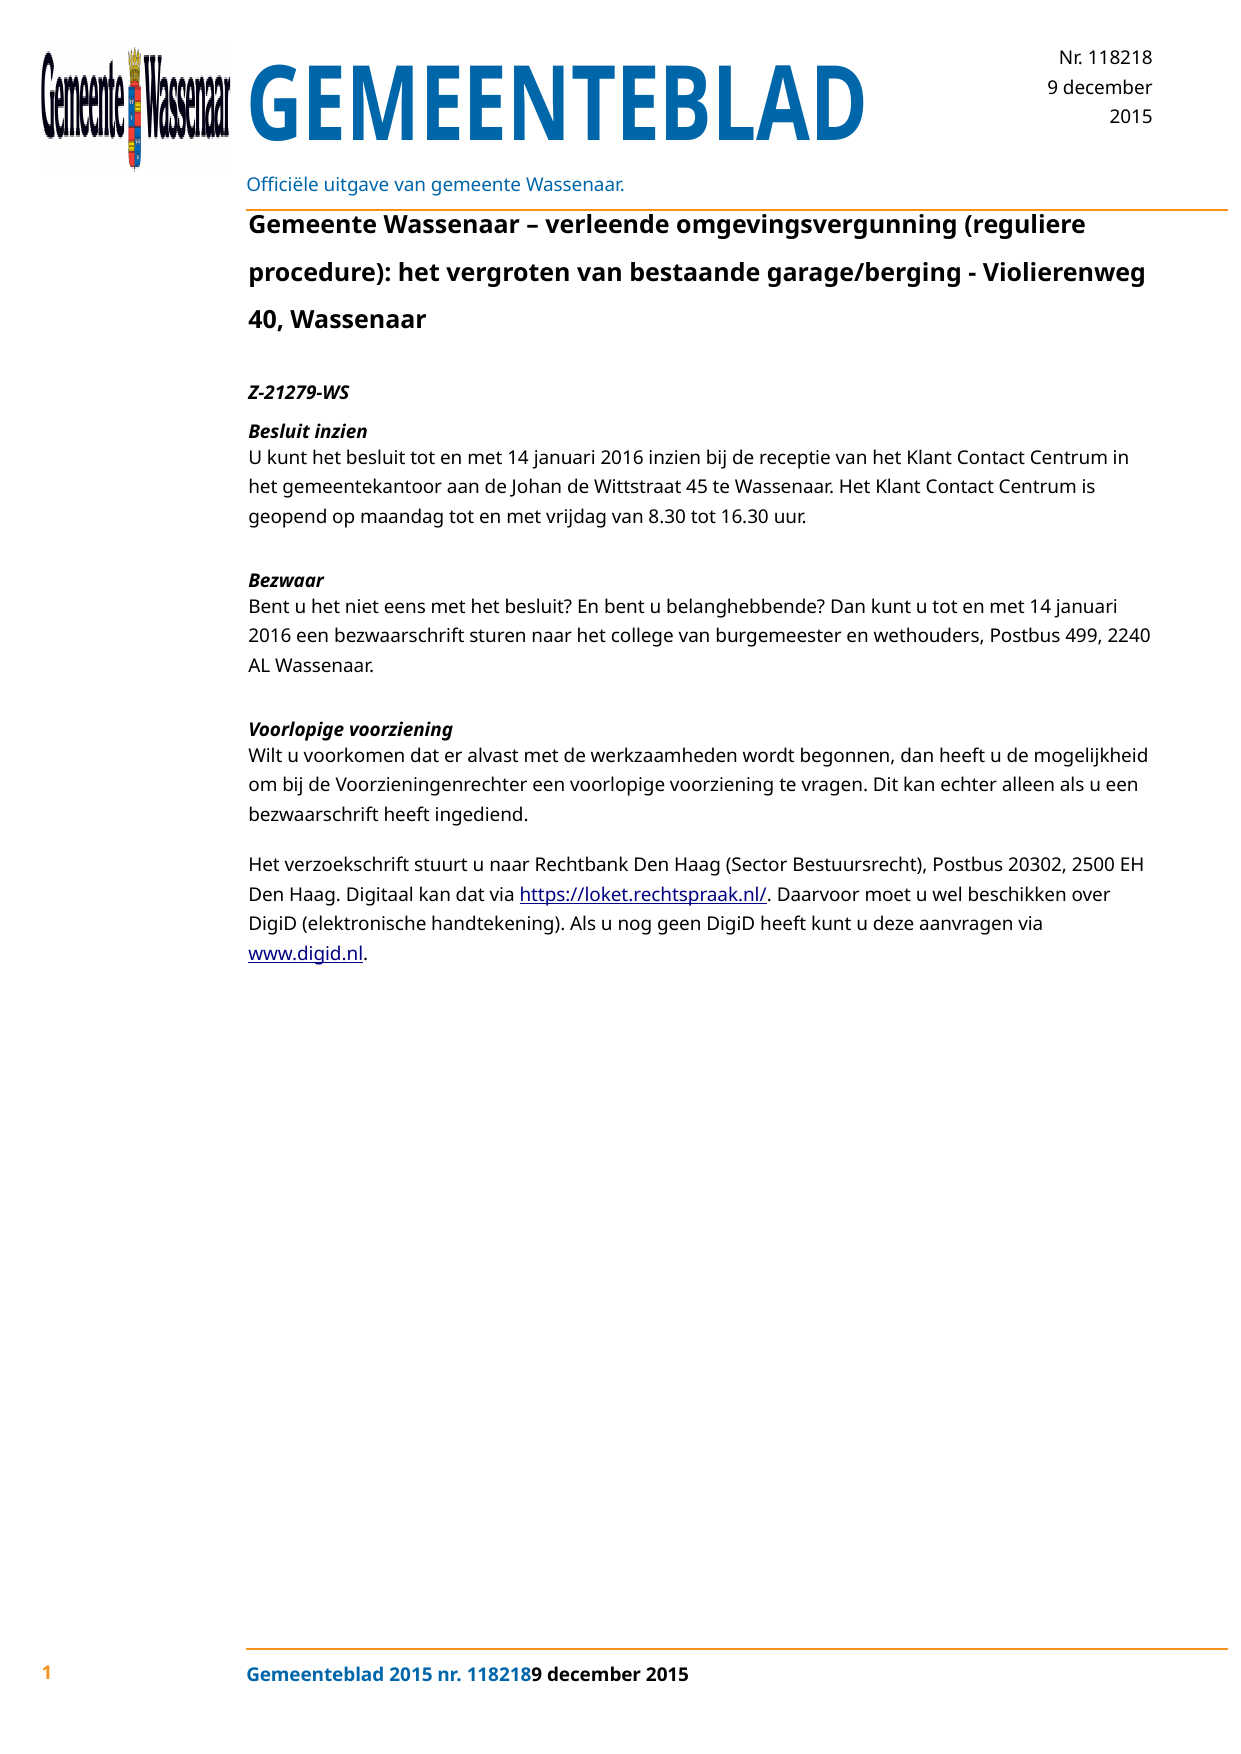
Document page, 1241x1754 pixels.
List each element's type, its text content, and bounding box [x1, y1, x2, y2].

text Het verzoekschrift stuurt u naar Rechtbank Den Haag (Sector Bestuursrecht), Postbus 20302, 2500 EH Den Haag. Digitaal kan dat via https://loket.rechtspraak.nl/. Daarvoor moet u wel beschikken over DigiD (elektronische handtekening). Als u nog geen DigiD heeft kunt u deze aanvragen via www.digid.nl. [248, 851, 1152, 966]
text Bent u het niet eens met het besluit? En bent u belanghebbende? Dan kunt u tot en met 14 januari 2016 een bezwaarschrift sturen naar het college van burgemeester en wethouders, Postbus 499, 2240 AL Wassenaar. [248, 593, 1152, 678]
text Gemeente Wassenaar – verleende omgevingsvergunning (reguliere procedure): het vergroten van bestaande garage/berging - Violierenweg 40, Wassenaar [248, 211, 1152, 336]
picture [41, 47, 231, 172]
text Besluit inzien [248, 418, 1152, 444]
text Voorlopige voorziening [248, 716, 1152, 742]
text Z-21279-WS [248, 379, 1152, 405]
text U kunt het besluit tot en met 14 januari 2016 inzien bij de receptie van het Klant Contact Centrum in het gemeentekantoor aan de Johan de Wittstraat 45 te Wassenaar. Het Klant Contact Centrum is geopend op maandag tot en met vrijdag van 8.30 tot 16.30 uur. [248, 444, 1152, 529]
text Bezwaar [248, 567, 1152, 593]
text Wilt u voorkomen dat er alvast met de werkzaamheden wordt begonnen, dan heeft u de mogelijkheid om bij de Voorzieningenrechter een voorlopige voorziening te vragen. Dit kan echter alleen als u een bezwaarschrift heeft ingediend. [248, 742, 1152, 827]
